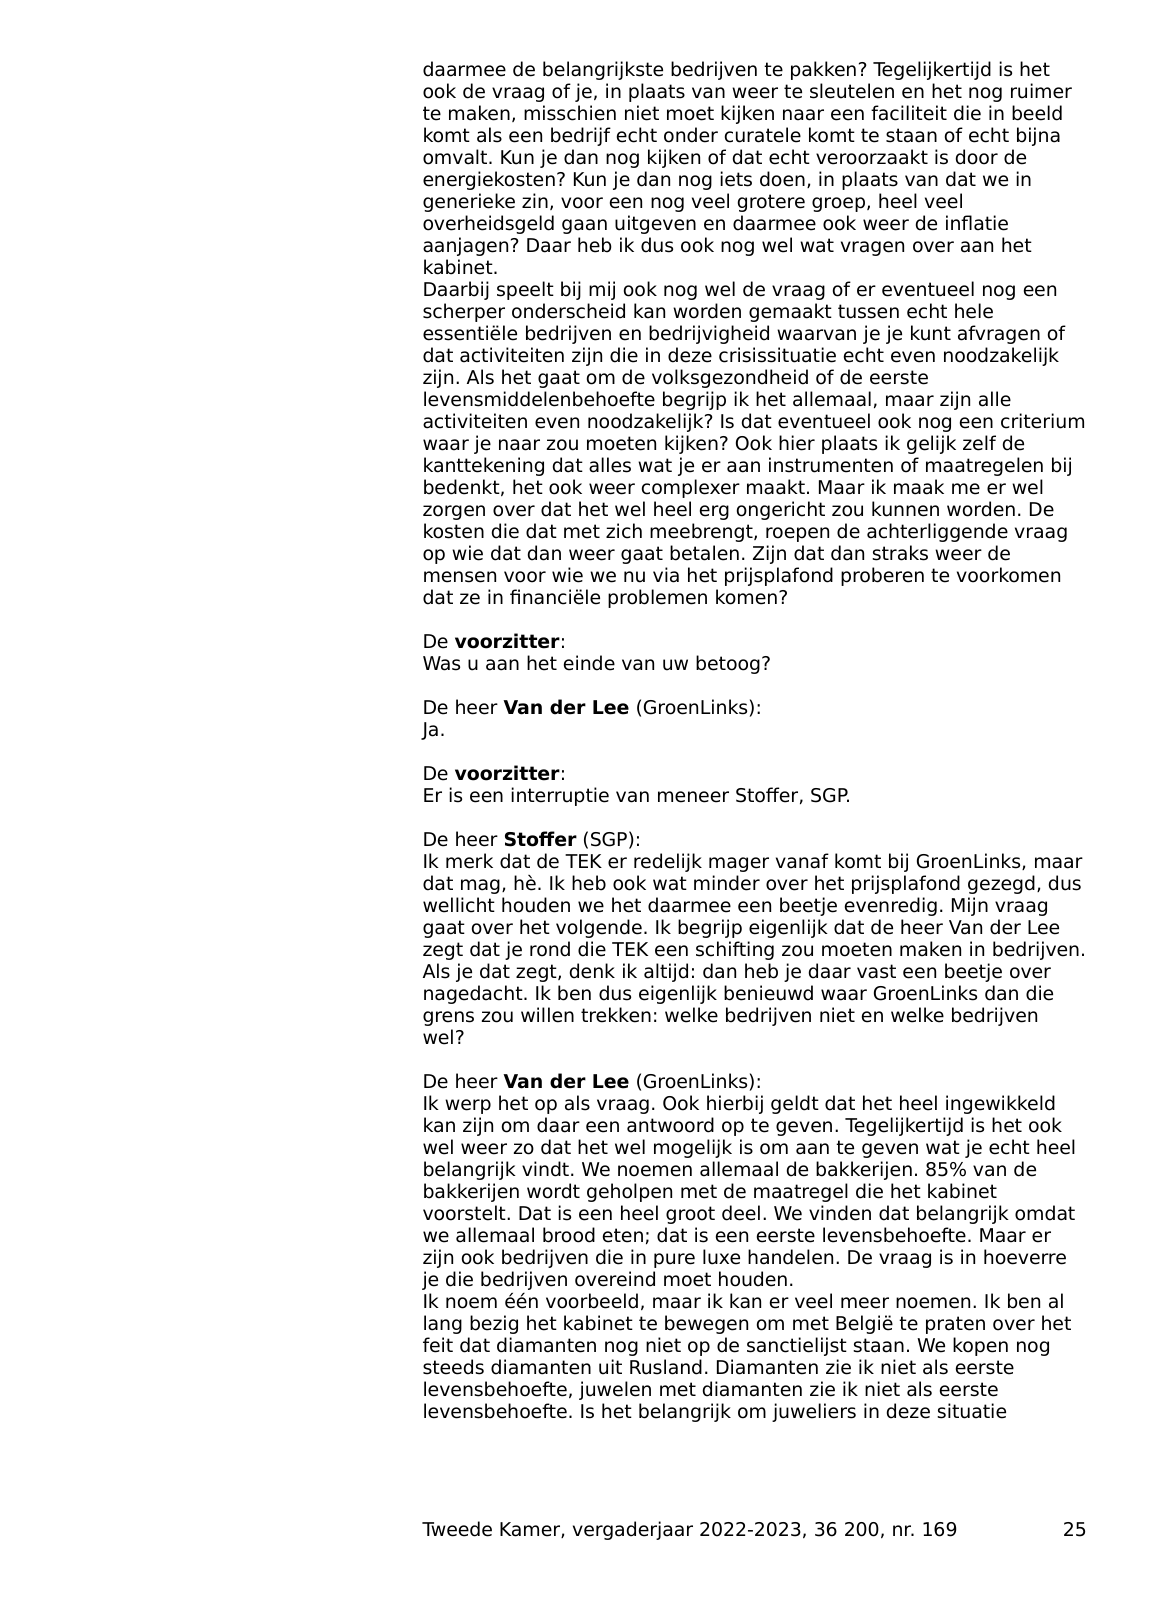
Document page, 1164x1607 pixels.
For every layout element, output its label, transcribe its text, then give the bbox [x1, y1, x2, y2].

text Ik noem één voorbeeld, maar ik kan er veel meer noemen. Ik ben al lang bezig het kabinet te bewegen om met België te praten over het feit dat diamanten nog niet op de sanctielijst staan. We kopen nog steeds diamanten uit Rusland. Diamanten zie ik niet als eerste levensbehoefte, juwelen met diamanten zie ik niet als eerste levensbehoefte. Is het belangrijk om juweliers in deze situatie [422, 1291, 1087, 1423]
text De heer Van der Lee (GroenLinks): [422, 1071, 1087, 1093]
text daarmee de belangrijkste bedrijven te pakken? Tegelijkertijd is het ook de vraag of je, in plaats van weer te sleutelen en het nog ruimer te maken, misschien niet moet kijken naar een faciliteit die in beeld komt als een bedrijf echt onder curatele komt te staan of echt bijna omvalt. Kun je dan nog kijken of dat echt veroorzaakt is door de energiekosten? Kun je dan nog iets doen, in plaats van dat we in generieke zin, voor een nog veel grotere groep, heel veel overheidsgeld gaan uitgeven en daarmee ook weer de inflatie aanjagen? Daar heb ik dus ook nog wel wat vragen over aan het kabinet. [422, 59, 1087, 279]
text Ik merk dat de TEK er redelijk mager vanaf komt bij GroenLinks, maar dat mag, hè. Ik heb ook wat minder over het prijsplafond gezegd, dus wellicht houden we het daarmee een beetje evenredig. Mijn vraag gaat over het volgende. Ik begrijp eigenlijk dat de heer Van der Lee zegt dat je rond die TEK een schifting zou moeten maken in bedrijven. Als je dat zegt, denk ik altijd: dan heb je daar vast een beetje over nagedacht. Ik ben dus eigenlijk benieuwd waar GroenLinks dan die grens zou willen trekken: welke bedrijven niet en welke bedrijven wel? [422, 851, 1087, 1049]
text Ik werp het op als vraag. Ook hierbij geldt dat het heel ingewikkeld kan zijn om daar een antwoord op te geven. Tegelijkertijd is het ook wel weer zo dat het wel mogelijk is om aan te geven wat je echt heel belangrijk vindt. We noemen allemaal de bakkerijen. 85% van de bakkerijen wordt geholpen met de maatregel die het kabinet voorstelt. Dat is een heel groot deel. We vinden dat belangrijk omdat we allemaal brood eten; dat is een eerste levensbehoefte. Maar er zijn ook bedrijven die in pure luxe handelen. De vraag is in hoeverre je die bedrijven overeind moet houden. [422, 1093, 1087, 1291]
text De heer Van der Lee (GroenLinks): [422, 697, 1087, 719]
text Daarbij speelt bij mij ook nog wel de vraag of er eventueel nog een scherper onderscheid kan worden gemaakt tussen echt hele essentiële bedrijven en bedrijvigheid waarvan je je kunt afvragen of dat activiteiten zijn die in deze crisissituatie echt even noodzakelijk zijn. Als het gaat om de volksgezondheid of de eerste levensmiddelenbehoefte begrijp ik het allemaal, maar zijn alle activiteiten even noodzakelijk? Is dat eventueel ook nog een criterium waar je naar zou moeten kijken? Ook hier plaats ik gelijk zelf de kanttekening dat alles wat je er aan instrumenten of maatregelen bij bedenkt, het ook weer complexer maakt. Maar ik maak me er wel zorgen over dat het wel heel erg ongericht zou kunnen worden. De kosten die dat met zich meebrengt, roepen de achterliggende vraag op wie dat dan weer gaat betalen. Zijn dat dan straks weer de mensen voor wie we nu via het prijsplafond proberen te voorkomen dat ze in financiële problemen komen? [422, 279, 1087, 608]
text De voorzitter: [422, 763, 1087, 785]
text De heer Stoffer (SGP): [422, 829, 1087, 851]
text Ja. [422, 719, 1087, 741]
text Was u aan het einde van uw betoog? [422, 653, 1087, 675]
text De voorzitter: [422, 631, 1087, 653]
text Er is een interruptie van meneer Stoffer, SGP. [422, 785, 1087, 807]
